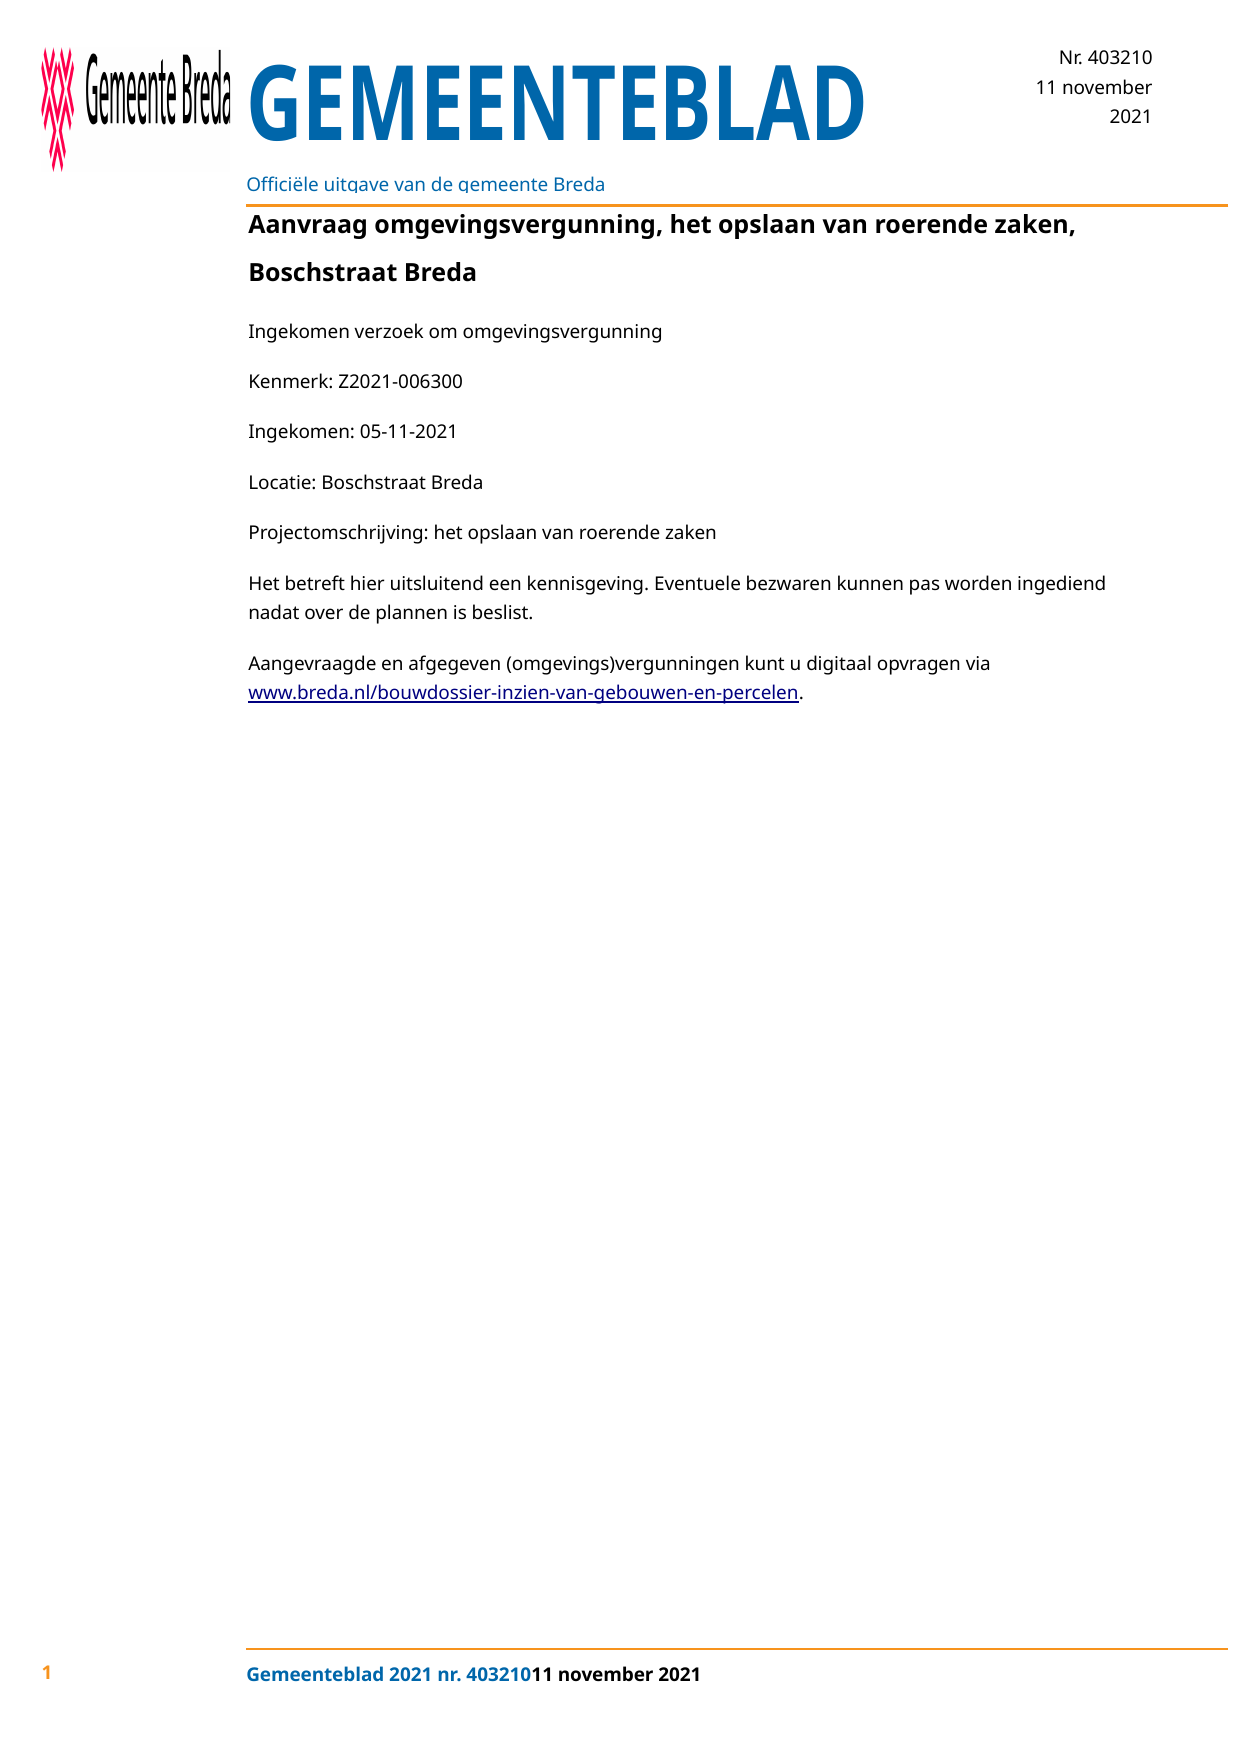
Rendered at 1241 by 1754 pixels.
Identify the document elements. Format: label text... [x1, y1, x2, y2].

text Ingekomen verzoek om omgevingsvergunning [248, 318, 1152, 344]
text Aanvraag omgevingsvergunning, het opslaan van roerende zaken, Boschstraat Breda [248, 207, 1152, 288]
text Het betreft hier uitsluitend een kennisgeving. Eventuele bezwaren kunnen pas worden ingediend nadat over de plannen is beslist. [248, 570, 1152, 625]
picture [41, 47, 231, 172]
text Aangevraagde en afgegeven (omgevings)vergunningen kunt u digitaal opvragen via www.breda.nl/bouwdossier-inzien-van-gebouwen-en-percelen. [248, 650, 1152, 705]
text Kenmerk: Z2021-006300 [248, 368, 1152, 394]
text Projectomschrijving: het opslaan van roerende zaken [248, 519, 1152, 545]
text Locatie: Boschstraat Breda [248, 469, 1152, 495]
text Ingekomen: 05-11-2021 [248, 419, 1152, 444]
